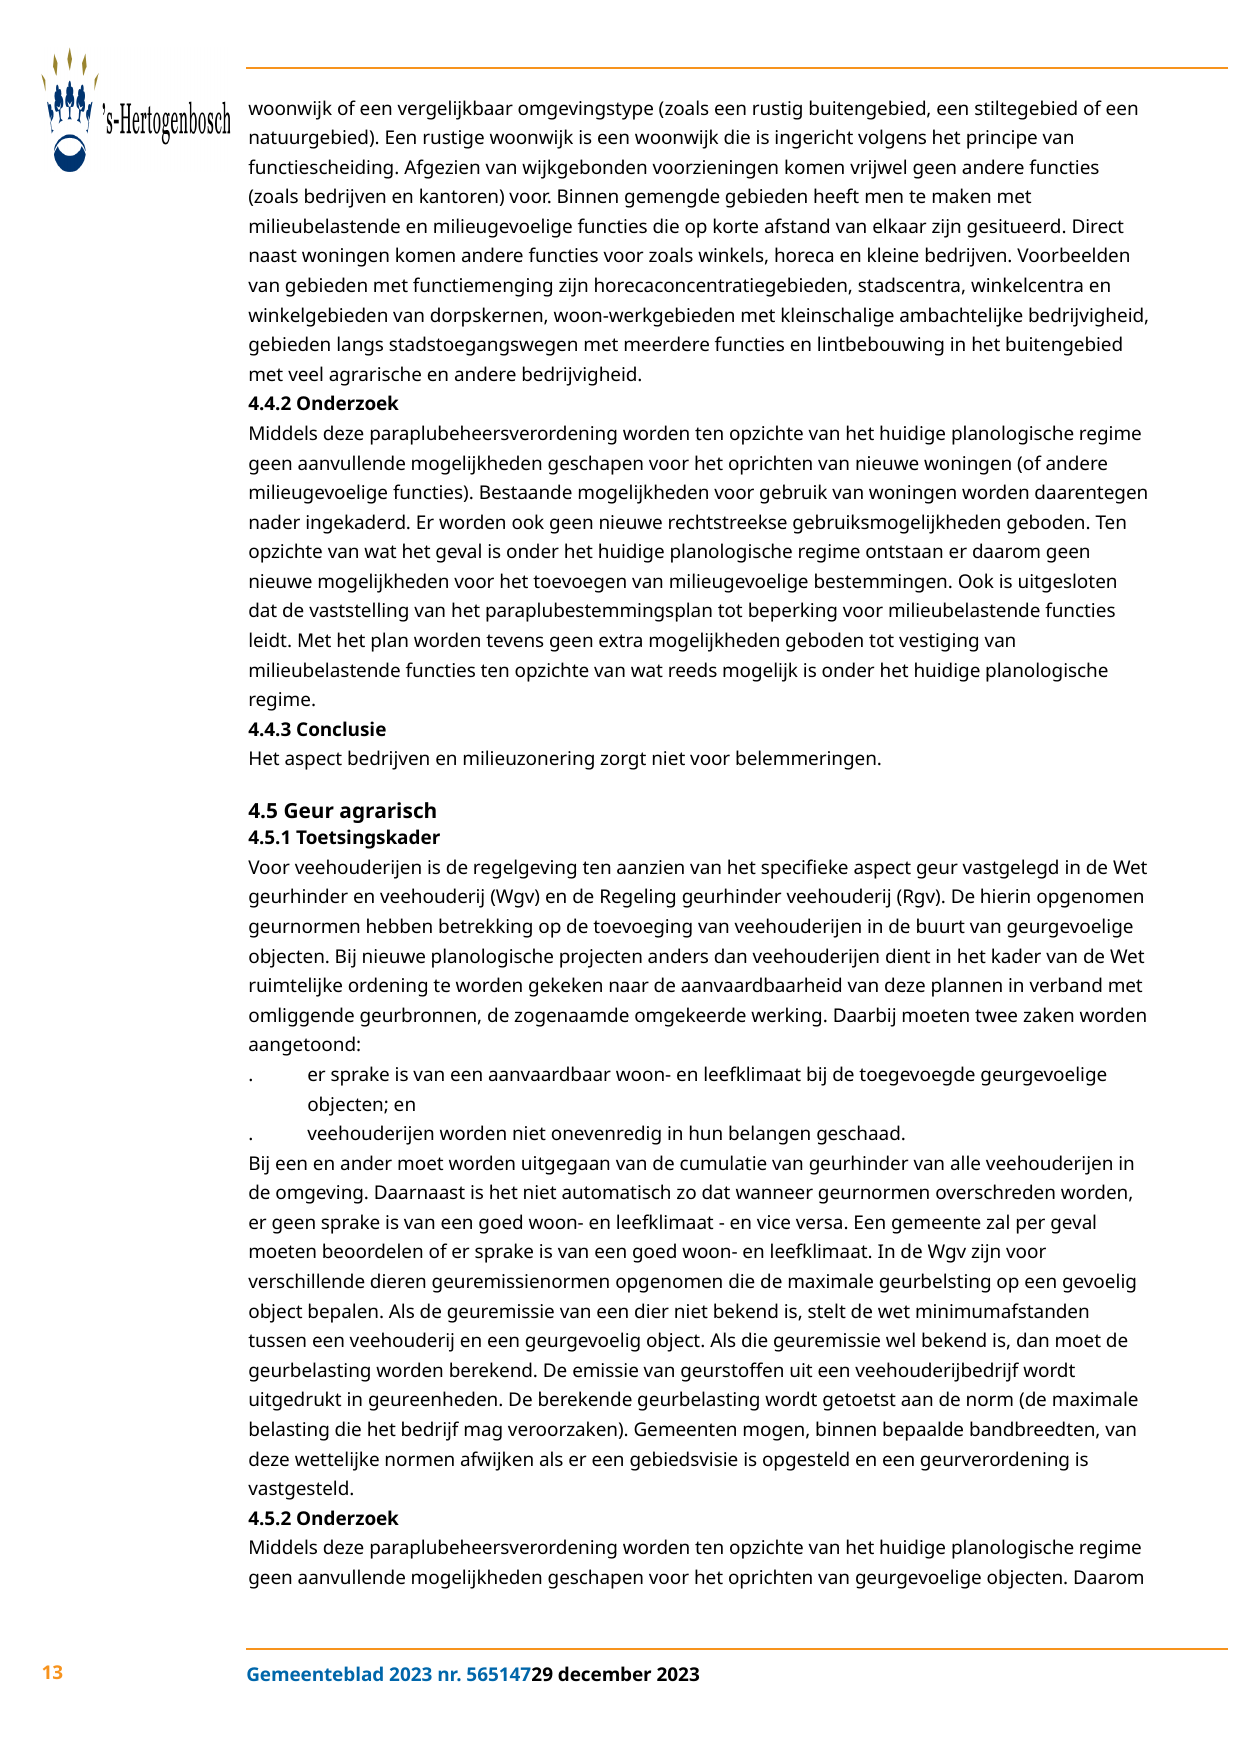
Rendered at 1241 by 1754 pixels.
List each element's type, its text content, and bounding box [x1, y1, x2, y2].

picture [41, 47, 231, 172]
text Het aspect bedrijven en milieuzonering zorgt niet voor belemmeringen. [248, 746, 1152, 771]
text 4.5.2 Onderzoek [248, 1505, 1152, 1531]
text woonwijk of een vergelijkbaar omgevingstype (zoals een rustig buitengebied, een stiltegebied of een natuurgebied). Een rustige woonwijk is een woonwijk die is ingericht volgens het principe van functiescheiding. Afgezien van wijkgebonden voorzieningen komen vrijwel geen andere functies (zoals bedrijven en kantoren) voor. Binnen gemengde gebieden heeft men te maken met milieubelastende en milieugevoelige functies die op korte afstand van elkaar zijn gesitueerd. Direct naast woningen komen andere functies voor zoals winkels, horeca en kleine bedrijven. Voorbeelden van gebieden met functiemenging zijn horecaconcentratiegebieden, stadscentra, winkelcentra en winkelgebieden van dorpskernen, woon-werkgebieden met kleinschalige ambachtelijke bedrijvigheid, gebieden langs stadstoegangswegen met meerdere functies en lintbebouwing in het buitengebied met veel agrarische en andere bedrijvigheid. [248, 95, 1152, 387]
text Middels deze paraplubeheersverordening worden ten opzichte van het huidige planologische regime geen aanvullende mogelijkheden geschapen voor het oprichten van nieuwe woningen (of andere milieugevoelige functies). Bestaande mogelijkheden voor gebruik van woningen worden daarentegen nader ingekaderd. Er worden ook geen nieuwe rechtstreekse gebruiksmogelijkheden geboden. Ten opzichte van wat het geval is onder het huidige planologische regime ontstaan er daarom geen nieuwe mogelijkheden voor het toevoegen van milieugevoelige bestemmingen. Ook is uitgesloten dat de vaststelling van het paraplubestemmingsplan tot beperking voor milieubelastende functies leidt. Met het plan worden tevens geen extra mogelijkheden geboden tot vestiging van milieubelastende functies ten opzichte van wat reeds mogelijk is onder het huidige planologische regime. [248, 420, 1152, 712]
list veehouderijen worden niet onevenredig in hun belangen geschaad. [248, 1120, 1152, 1146]
text 4.4.3 Conclusie [248, 716, 1152, 742]
text 4.5 Geur agrarisch [248, 796, 1152, 824]
text Bij een en ander moet worden uitgegaan van de cumulatie van geurhinder van alle veehouderijen in de omgeving. Daarnaast is het niet automatisch zo dat wanneer geurnormen overschreden worden, er geen sprake is van een goed woon- en leefklimaat - en vice versa. Een gemeente zal per geval moeten beoordelen of er sprake is van een goed woon- en leefklimaat. In de Wgv zijn voor verschillende dieren geuremissienormen opgenomen die de maximale geurbelsting op een gevoelig object bepalen. Als de geuremissie van een dier niet bekend is, stelt de wet minimumafstanden tussen een veehouderij en een geurgevoelig object. Als die geuremissie wel bekend is, dan moet de geurbelasting worden berekend. De emissie van geurstoffen uit een veehouderijbedrijf wordt uitgedrukt in geureenheden. De berekende geurbelasting wordt getoetst aan de norm (de maximale belasting die het bedrijf mag veroorzaken). Gemeenten mogen, binnen bepaalde bandbreedten, van deze wettelijke normen afwijken als er een gebiedsvisie is opgesteld en een geurverordening is vastgesteld. [248, 1150, 1152, 1501]
list er sprake is van een aanvaardbaar woon- en leefklimaat bij de toegevoegde geurgevoelige objecten; en [248, 1061, 1152, 1116]
text 4.5.1 Toetsingskader [248, 824, 1152, 850]
text Voor veehouderijen is de regelgeving ten aanzien van het specifieke aspect geur vastgelegd in de Wet geurhinder en veehouderij (Wgv) en de Regeling geurhinder veehouderij (Rgv). De hierin opgenomen geurnormen hebben betrekking op de toevoeging van veehouderijen in de buurt van geurgevoelige objecten. Bij nieuwe planologische projecten anders dan veehouderijen dient in het kader van de Wet ruimtelijke ordening te worden gekeken naar de aanvaardbaarheid van deze plannen in verband met omliggende geurbronnen, de zogenaamde omgekeerde werking. Daarbij moeten twee zaken worden aangetoond: [248, 854, 1152, 1057]
text Middels deze paraplubeheersverordening worden ten opzichte van het huidige planologische regime geen aanvullende mogelijkheden geschapen voor het oprichten van geurgevoelige objecten. Daarom [248, 1534, 1152, 1590]
text 4.4.2 Onderzoek [248, 391, 1152, 416]
